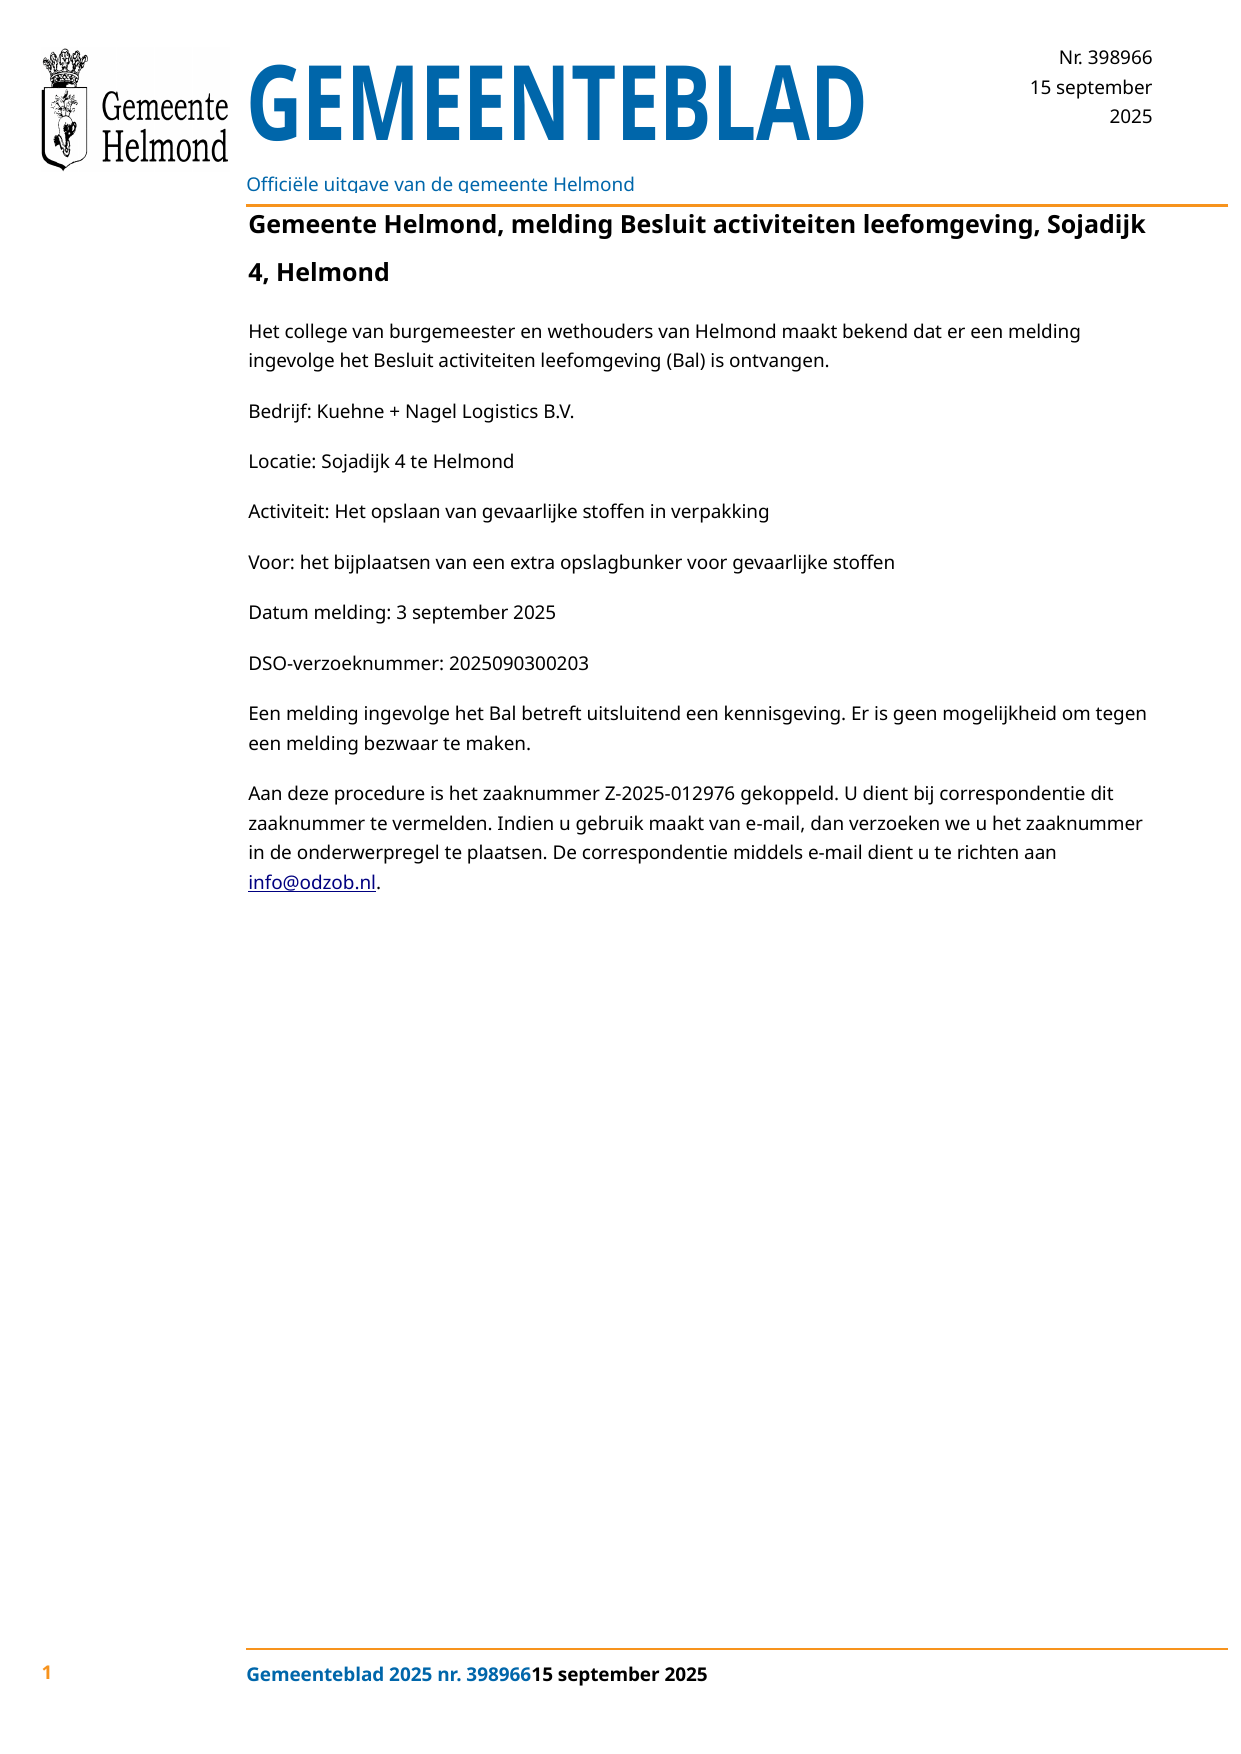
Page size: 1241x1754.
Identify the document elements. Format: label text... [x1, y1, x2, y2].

text Het college van burgemeester en wethouders van Helmond maakt bekend dat er een melding ingevolge het Besluit activiteiten leefomgeving (Bal) is ontvangen. [248, 318, 1152, 373]
text Gemeente Helmond, melding Besluit activiteiten leefomgeving, Sojadijk 4, Helmond [248, 207, 1152, 288]
text Een melding ingevolge het Bal betreft uitsluitend een kennisgeving. Er is geen mogelijkheid om tegen een melding bezwaar te maken. [248, 700, 1152, 756]
text Datum melding: 3 september 2025 [248, 599, 1152, 625]
picture [41, 47, 231, 172]
text Aan deze procedure is het zaaknummer Z-2025-012976 gekoppeld. U dient bij correspondentie dit zaaknummer te vermelden. Indien u gebruik maakt van e-mail, dan verzoeken we u het zaaknummer in de onderwerpregel te plaatsen. De correspondentie middels e-mail dient u te richten aan info@odzob.nl. [248, 780, 1152, 895]
text Bedrijf: Kuehne + Nagel Logistics B.V. [248, 398, 1152, 424]
text Activiteit: Het opslaan van gevaarlijke stoffen in verpakking [248, 499, 1152, 524]
text Locatie: Sojadijk 4 te Helmond [248, 448, 1152, 474]
text DSO-verzoeknummer: 2025090300203 [248, 650, 1152, 676]
text Voor: het bijplaatsen van een extra opslagbunker voor gevaarlijke stoffen [248, 549, 1152, 575]
